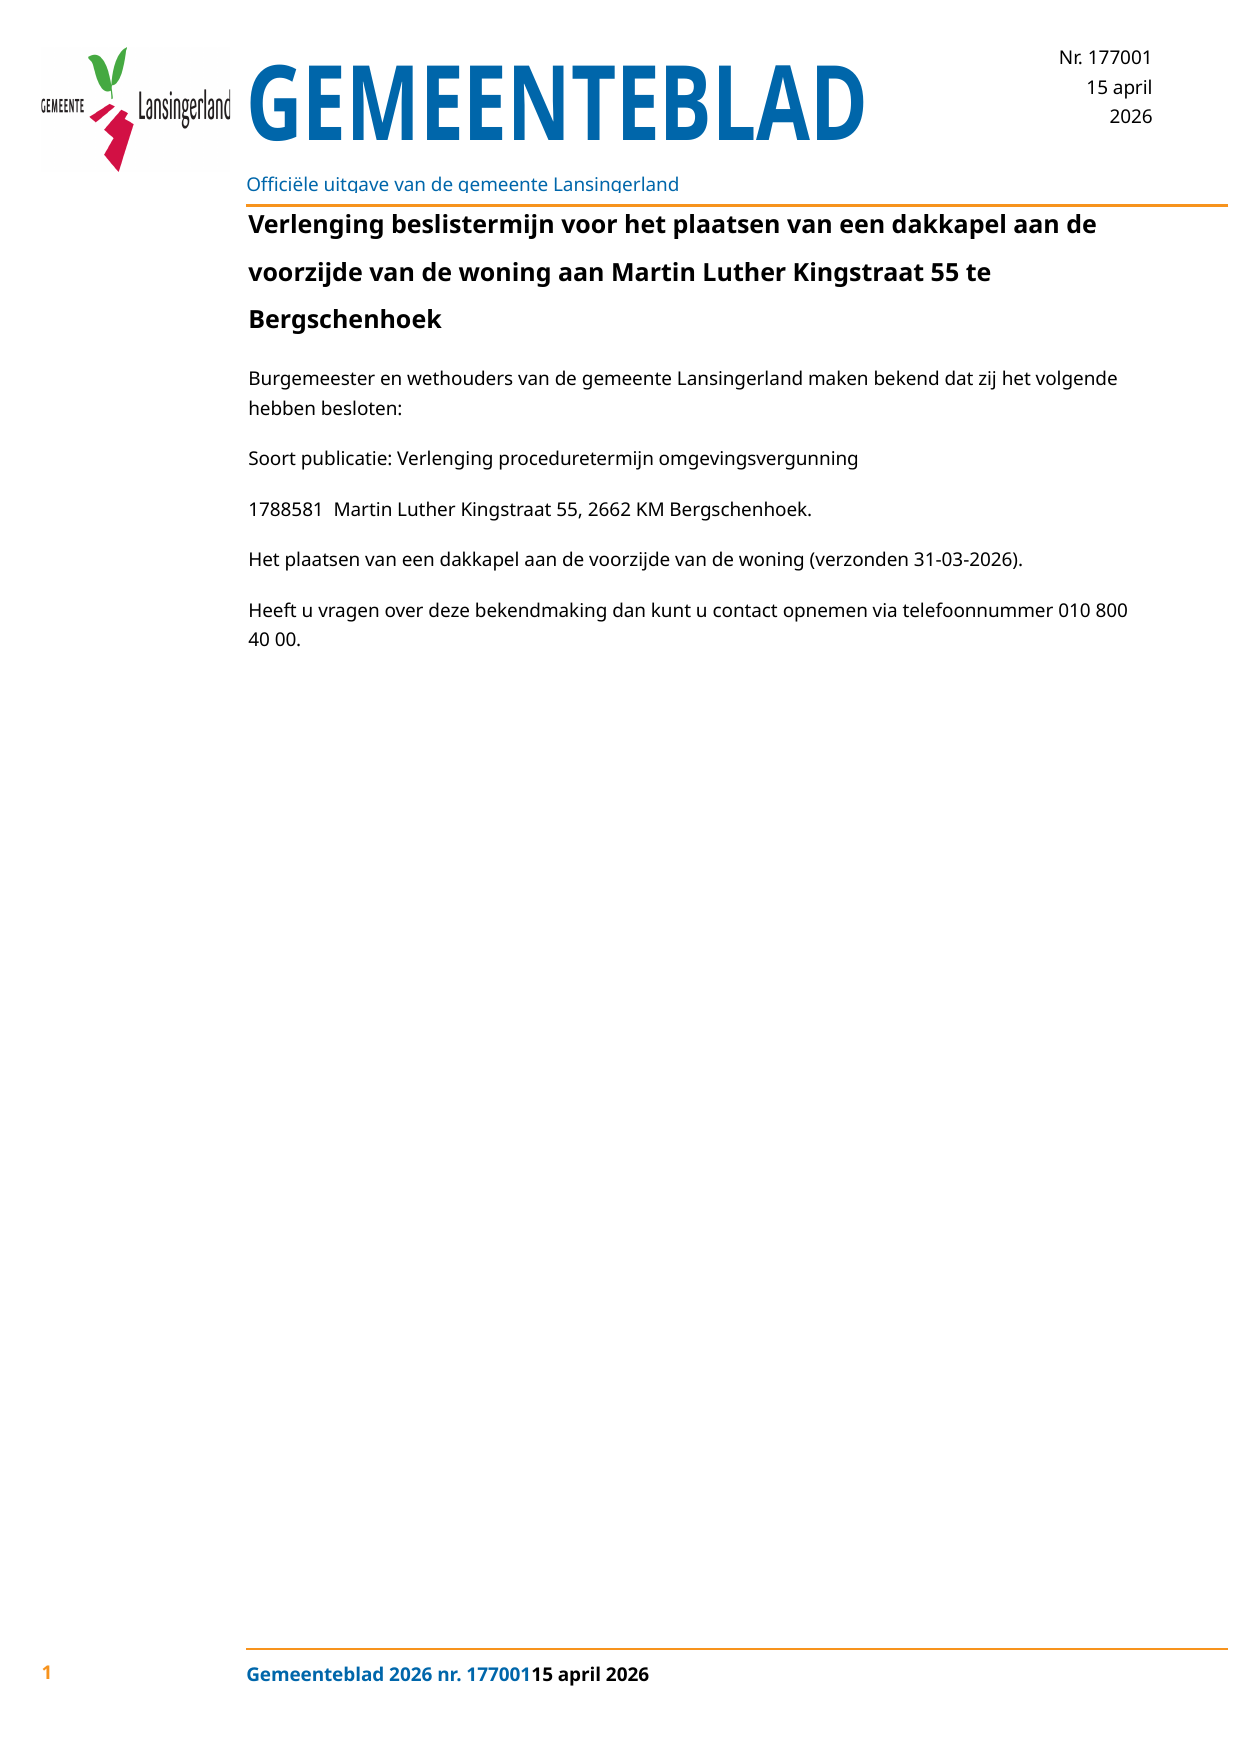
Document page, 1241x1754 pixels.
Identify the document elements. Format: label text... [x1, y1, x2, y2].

text Burgemeester en wethouders van de gemeente Lansingerland maken bekend dat zij het volgende hebben besloten: [248, 366, 1152, 421]
text Het plaatsen van een dakkapel aan de voorzijde van de woning (verzonden 31-03-2026). [248, 546, 1152, 572]
picture [41, 47, 231, 172]
text Verlenging beslistermijn voor het plaatsen van een dakkapel aan de voorzijde van de woning aan Martin Luther Kingstraat 55 te Bergschenhoek [248, 207, 1152, 336]
text 1788581 Martin Luther Kingstraat 55, 2662 KM Bergschenhoek. [248, 496, 1152, 522]
text Soort publicatie: Verlenging proceduretermijn omgevingsvergunning [248, 446, 1152, 471]
text Heeft u vragen over deze bekendmaking dan kunt u contact opnemen via telefoonnummer 010 800 40 00. [248, 597, 1152, 652]
